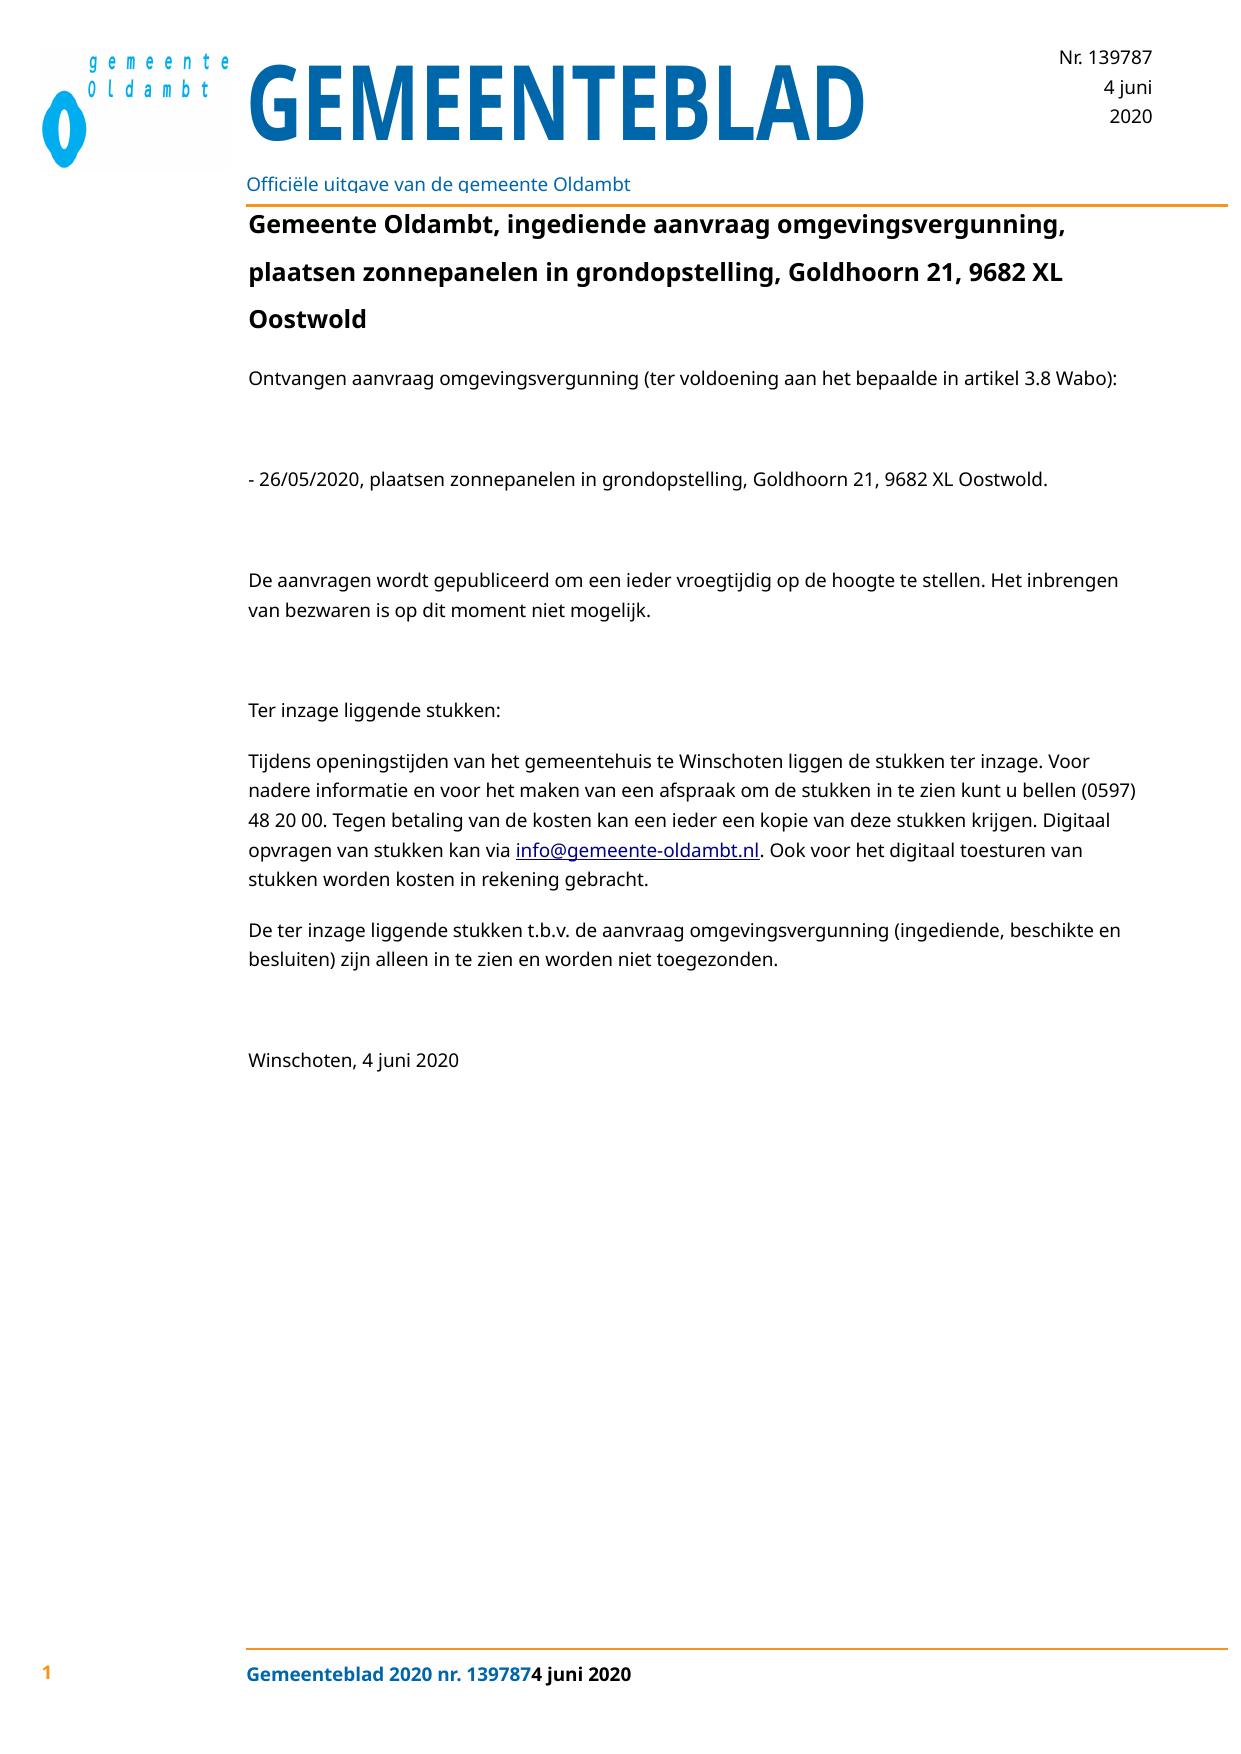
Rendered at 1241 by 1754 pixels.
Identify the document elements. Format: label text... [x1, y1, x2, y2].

text Ontvangen aanvraag omgevingsvergunning (ter voldoening aan het bepaalde in artikel 3.8 Wabo): [248, 366, 1152, 391]
picture [41, 47, 231, 172]
text Gemeente Oldambt, ingediende aanvraag omgevingsvergunning, plaatsen zonnepanelen in grondopstelling, Goldhoorn 21, 9682 XL Oostwold [248, 207, 1152, 336]
text - 26/05/2020, plaatsen zonnepanelen in grondopstelling, Goldhoorn 21, 9682 XL Oostwold. [248, 466, 1152, 492]
text De ter inzage liggende stukken t.b.v. de aanvraag omgevingsvergunning (ingediende, beschikte en besluiten) zijn alleen in te zien en worden niet toegezonden. [248, 917, 1152, 972]
text Tijdens openingstijden van het gemeentehuis te Winschoten liggen de stukken ter inzage. Voor nadere informatie en voor het maken van een afspraak om de stukken in te zien kunt u bellen (0597) 48 20 00. Tegen betaling van de kosten kan een ieder een kopie van deze stukken krijgen. Digitaal opvragen van stukken kan via info@gemeente-oldambt.nl. Ook voor het digitaal toesturen van stukken worden kosten in rekening gebracht. [248, 748, 1152, 892]
text Winschoten, 4 juni 2020 [248, 1047, 1152, 1073]
text De aanvragen wordt gepubliceerd om een ieder vroegtijdig op de hoogte te stellen. Het inbrengen van bezwaren is op dit moment niet mogelijk. [248, 567, 1152, 622]
text Ter inzage liggende stukken: [248, 698, 1152, 723]
